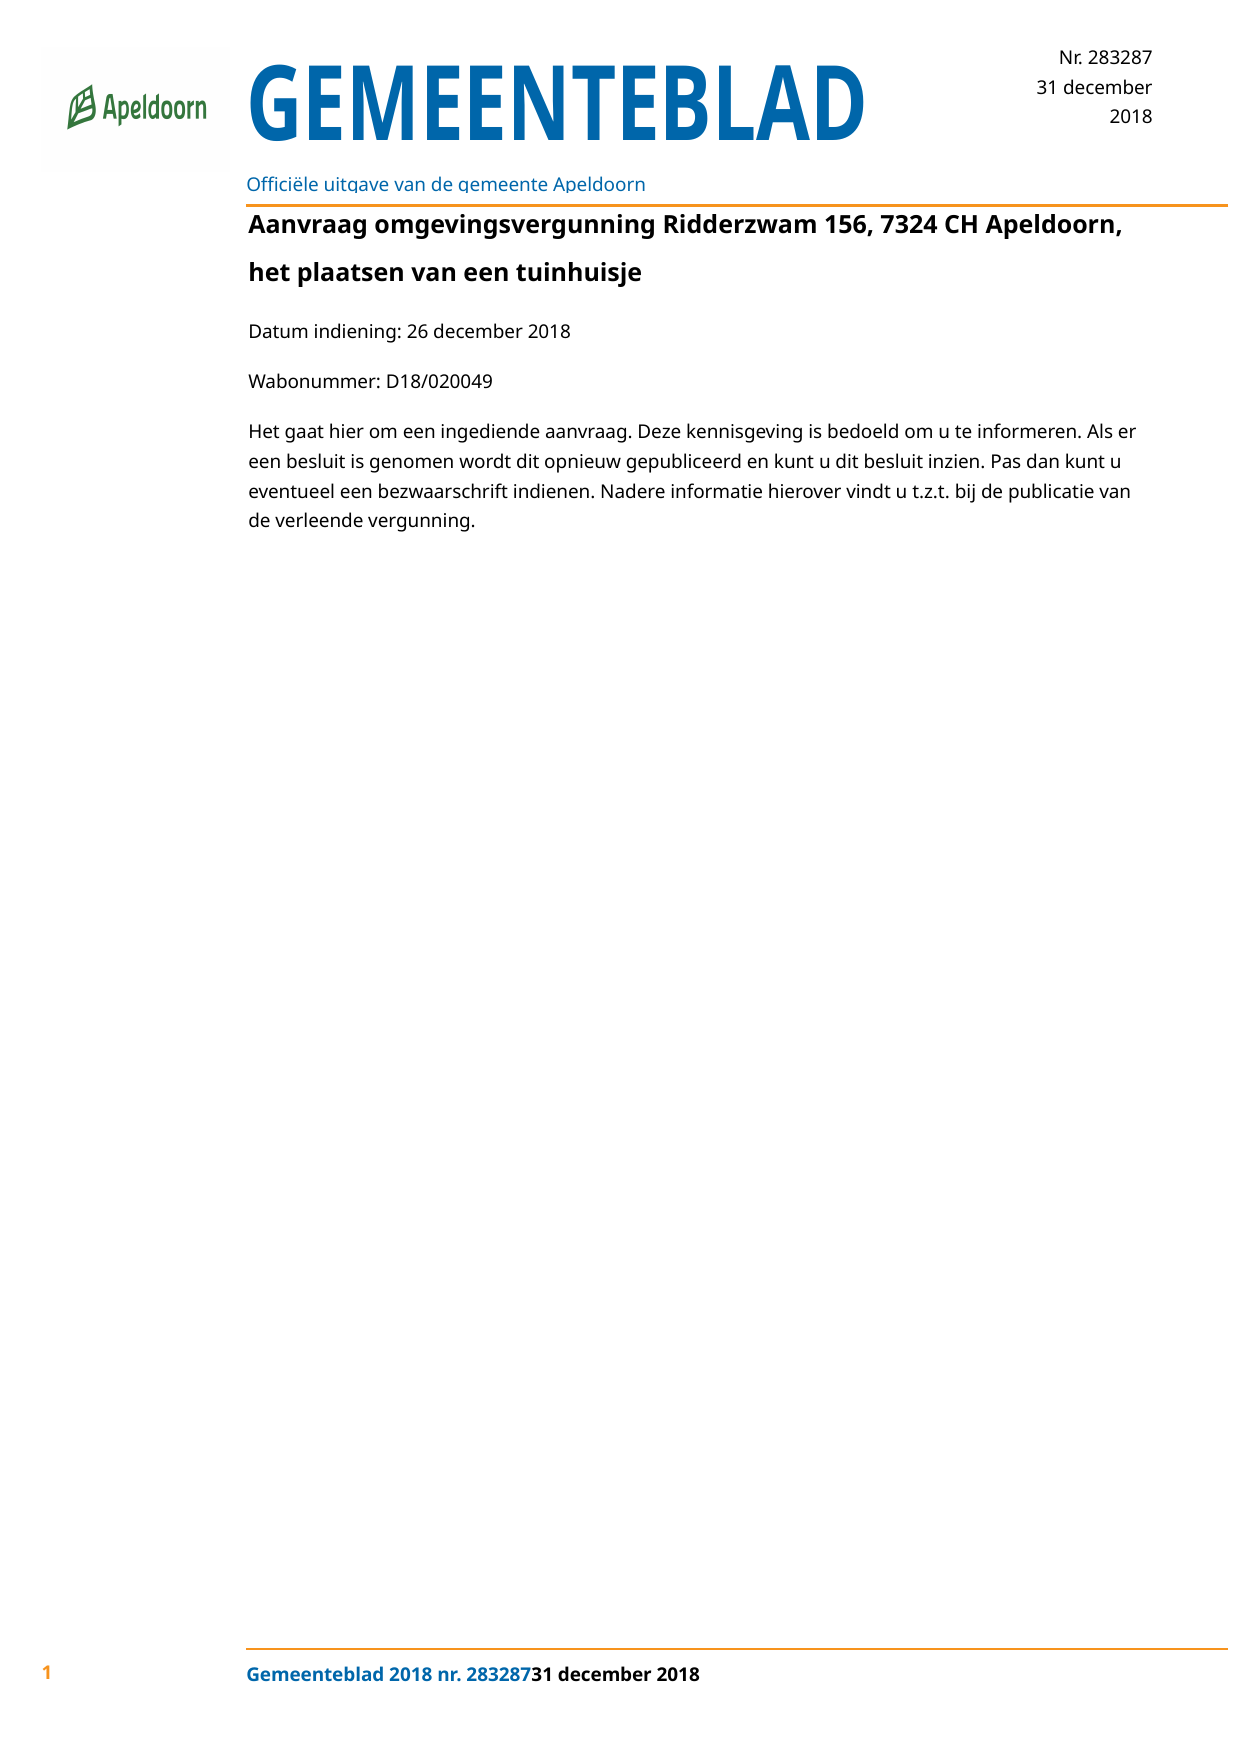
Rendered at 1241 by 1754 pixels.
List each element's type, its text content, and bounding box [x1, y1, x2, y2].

text Het gaat hier om een ingediende aanvraag. Deze kennisgeving is bedoeld om u te informeren. Als er een besluit is genomen wordt dit opnieuw gepubliceerd en kunt u dit besluit inzien. Pas dan kunt u eventueel een bezwaarschrift indienen. Nadere informatie hierover vindt u t.z.t. bij de publicatie van de verleende vergunning. [248, 419, 1152, 533]
text Datum indiening: 26 december 2018 [248, 318, 1152, 344]
text Aanvraag omgevingsvergunning Ridderzwam 156, 7324 CH Apeldoorn, het plaatsen van een tuinhuisje [248, 207, 1152, 288]
picture [41, 47, 231, 172]
text Wabonummer: D18/020049 [248, 368, 1152, 394]
